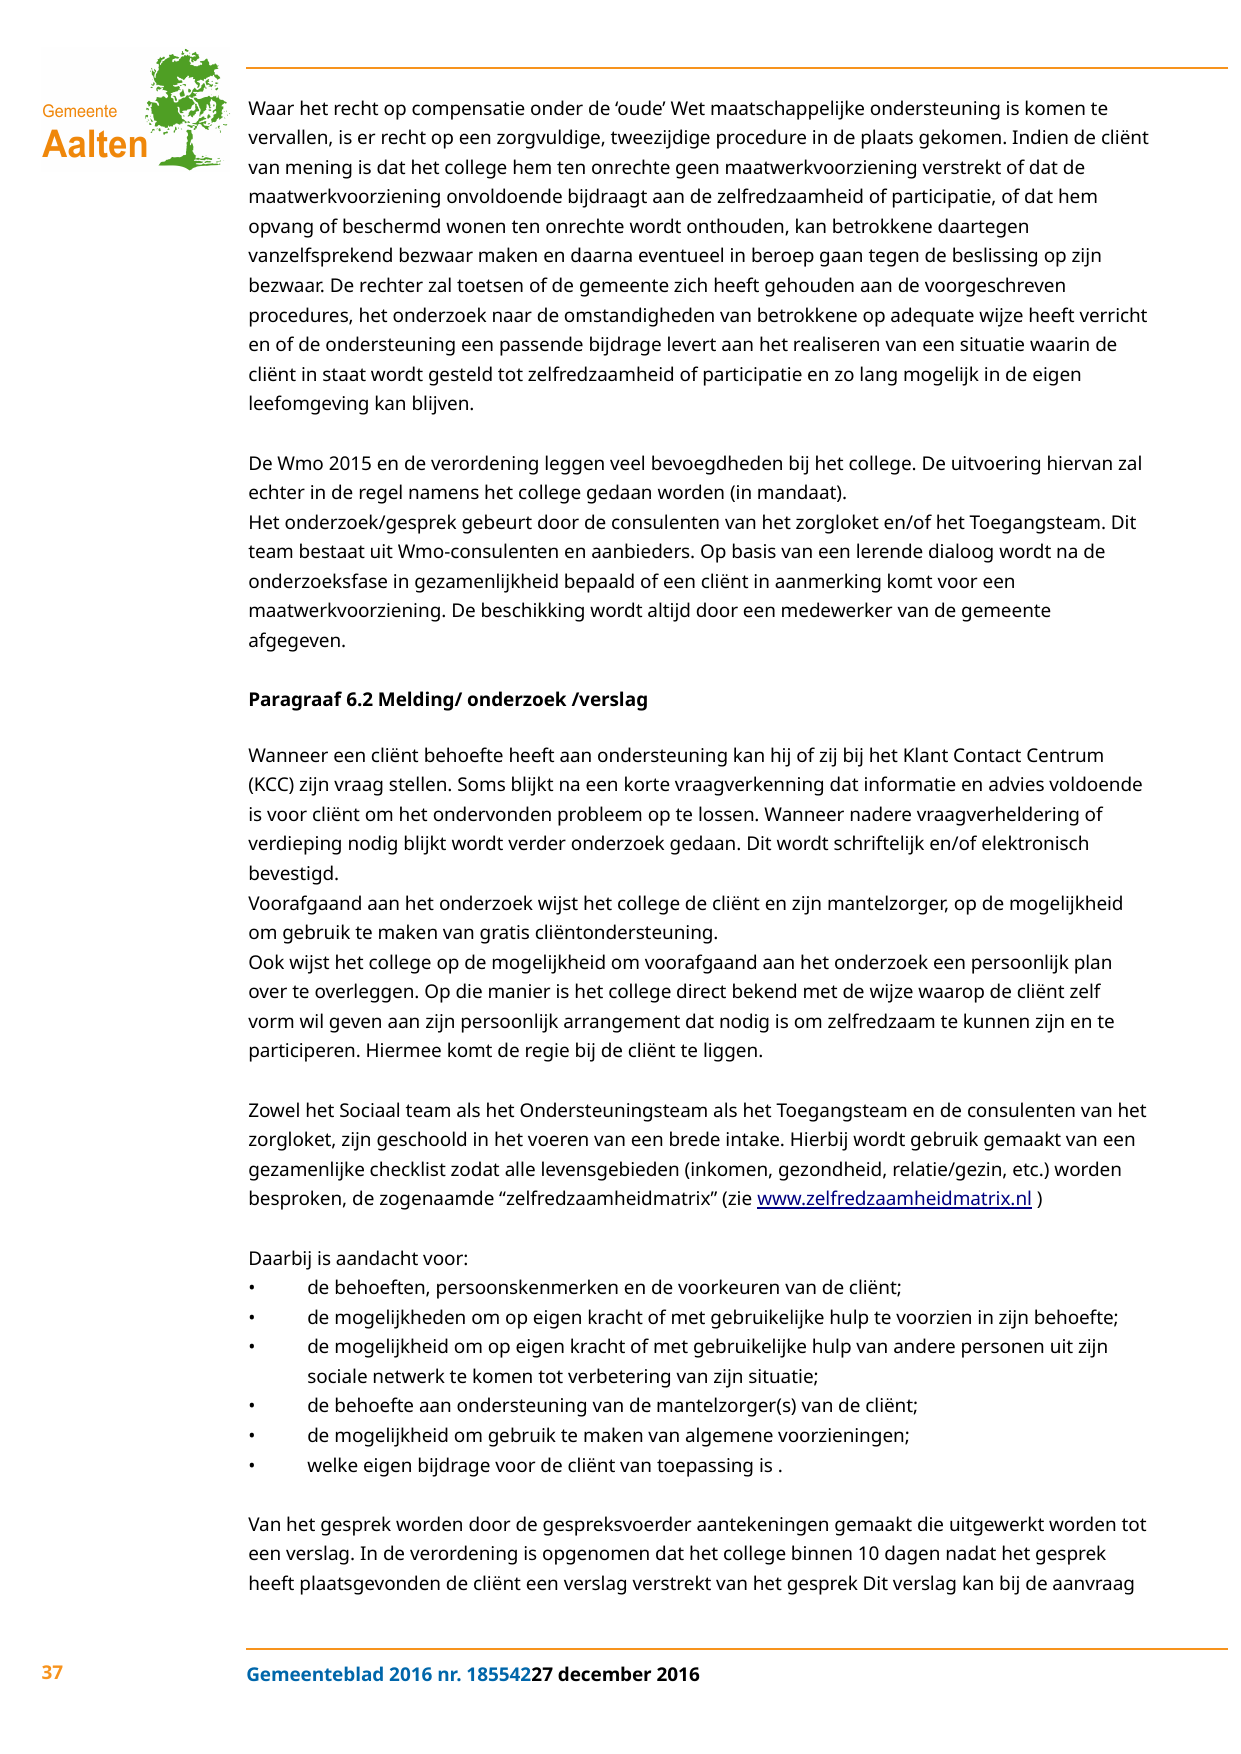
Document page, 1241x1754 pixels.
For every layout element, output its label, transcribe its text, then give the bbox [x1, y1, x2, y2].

text De Wmo 2015 en de verordening leggen veel bevoegdheden bij het college. De uitvoering hiervan zal echter in de regel namens het college gedaan worden (in mandaat). [248, 450, 1152, 505]
text Wanneer een cliënt behoefte heeft aan ondersteuning kan hij of zij bij het Klant Contact Centrum (KCC) zijn vraag stellen. Soms blijkt na een korte vraagverkenning dat informatie en advies voldoende is voor cliënt om het ondervonden probleem op te lossen. Wanneer nadere vraagverheldering of verdieping nodig blijkt wordt verder onderzoek gedaan. Dit wordt schriftelijk en/of elektronisch bevestigd. [248, 742, 1152, 886]
text Het onderzoek/gesprek gebeurt door de consulenten van het zorgloket en/of het Toegangsteam. Dit team bestaat uit Wmo-consulenten en aanbieders. Op basis van een lerende dialoog wordt na de onderzoeksfase in gezamenlijkheid bepaald of een cliënt in aanmerking komt voor een maatwerkvoorziening. De beschikking wordt altijd door een medewerker van de gemeente afgegeven. [248, 509, 1152, 653]
text Voorafgaand aan het onderzoek wijst het college de cliënt en zijn mantelzorger, op de mogelijkheid om gebruik te maken van gratis cliëntondersteuning. [248, 890, 1152, 945]
list welke eigen bijdrage voor de cliënt van toepassing is . [248, 1452, 1152, 1477]
text Daarbij is aandacht voor: [248, 1245, 1152, 1270]
text Ook wijst het college op de mogelijkheid om voorafgaand aan het onderzoek een persoonlijk plan over te overleggen. Op die manier is het college direct bekend met de wijze waarop de cliënt zelf vorm wil geven aan zijn persoonlijk arrangement dat nodig is om zelfredzaam te kunnen zijn en te participeren. Hiermee komt de regie bij de cliënt te liggen. [248, 949, 1152, 1063]
list de behoefte aan ondersteuning van de mantelzorger(s) van de cliënt; [248, 1393, 1152, 1418]
text Zowel het Sociaal team als het Ondersteuningsteam als het Toegangsteam en de consulenten van het zorgloket, zijn geschoold in het voeren van een brede intake. Hierbij wordt gebruik gemaakt van een gezamenlijke checklist zodat alle levensgebieden (inkomen, gezondheid, relatie/gezin, etc.) worden besproken, de zogenaamde “zelfredzaamheidmatrix” (zie www.zelfredzaamheidmatrix.nl ) [248, 1097, 1152, 1211]
list de mogelijkheid om gebruik te maken van algemene voorzieningen; [248, 1422, 1152, 1448]
text Paragraaf 6.2 Melding/ onderzoek /verslag [248, 686, 1152, 712]
list de mogelijkheden om op eigen kracht of met gebruikelijke hulp te voorzien in zijn behoefte; [248, 1304, 1152, 1329]
text Van het gesprek worden door de gespreksvoerder aantekeningen gemaakt die uitgewerkt worden tot een verslag. In de verordening is opgenomen dat het college binnen 10 dagen nadat het gesprek heeft plaatsgevonden de cliënt een verslag verstrekt van het gesprek Dit verslag kan bij de aanvraag [248, 1511, 1152, 1596]
text Waar het recht op compensatie onder de ‘oude’ Wet maatschappelijke ondersteuning is komen te vervallen, is er recht op een zorgvuldige, tweezijdige procedure in de plaats gekomen. Indien de cliënt van mening is dat het college hem ten onrechte geen maatwerkvoorziening verstrekt of dat de maatwerkvoorziening onvoldoende bijdraagt aan de zelfredzaamheid of participatie, of dat hem opvang of beschermd wonen ten onrechte wordt onthouden, kan betrokkene daartegen vanzelfsprekend bezwaar maken en daarna eventueel in beroep gaan tegen de beslissing op zijn bezwaar. De rechter zal toetsen of de gemeente zich heeft gehouden aan de voorgeschreven procedures, het onderzoek naar de omstandigheden van betrokkene op adequate wijze heeft verricht en of de ondersteuning een passende bijdrage levert aan het realiseren van een situatie waarin de cliënt in staat wordt gesteld tot zelfredzaamheid of participatie en zo lang mogelijk in de eigen leefomgeving kan blijven. [248, 95, 1152, 416]
list de behoeften, persoonskenmerken en de voorkeuren van de cliënt; [248, 1274, 1152, 1300]
picture [41, 47, 231, 172]
list de mogelijkheid om op eigen kracht of met gebruikelijke hulp van andere personen uit zijn sociale netwerk te komen tot verbetering van zijn situatie; [248, 1333, 1152, 1389]
